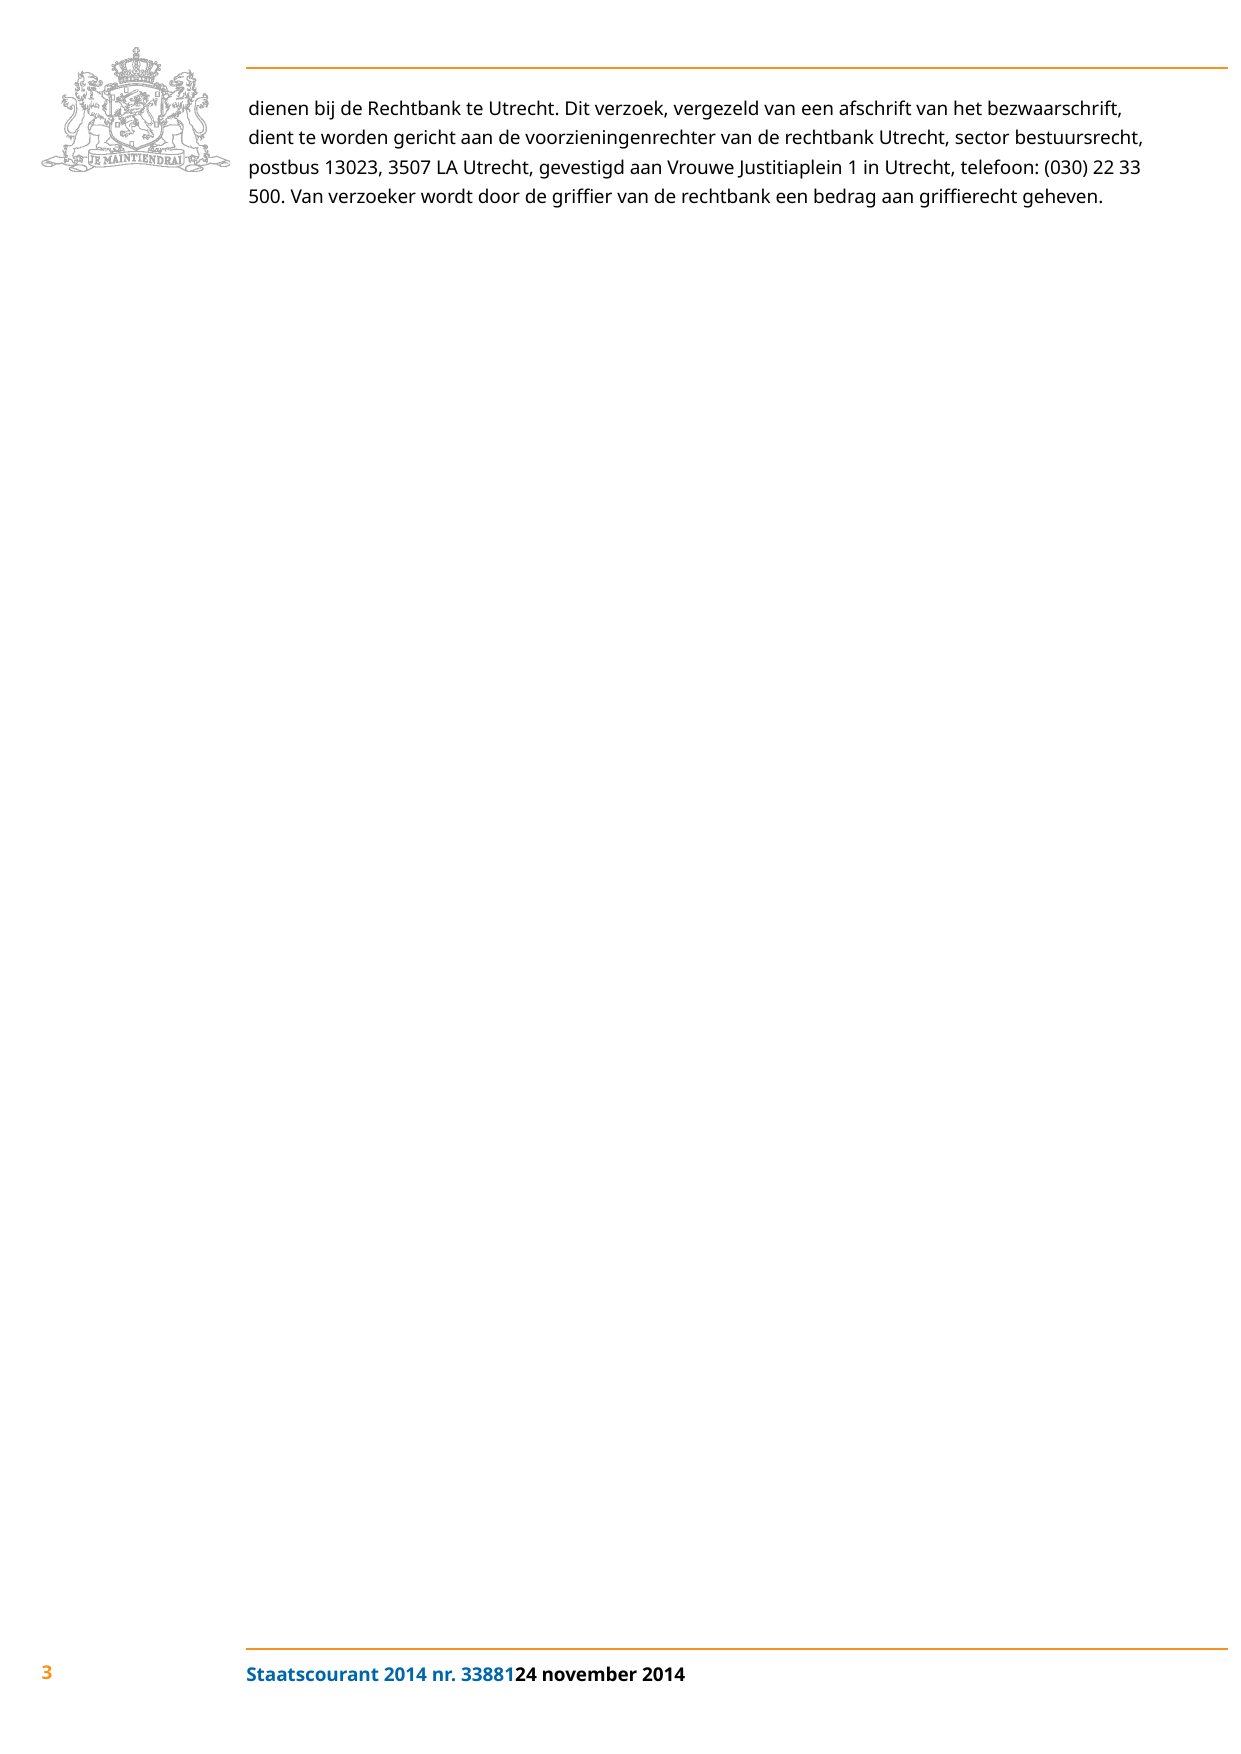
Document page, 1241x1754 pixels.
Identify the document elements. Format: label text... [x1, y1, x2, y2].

text dienen bij de Rechtbank te Utrecht. Dit verzoek, vergezeld van een afschrift van het bezwaarschrift, dient te worden gericht aan de voorzieningenrechter van de rechtbank Utrecht, sector bestuursrecht, postbus 13023, 3507 LA Utrecht, gevestigd aan Vrouwe Justitiaplein 1 in Utrecht, telefoon: (030) 22 33 500. Van verzoeker wordt door de griffier van de rechtbank een bedrag aan griffierecht geheven. [248, 95, 1152, 209]
picture [41, 47, 231, 172]
